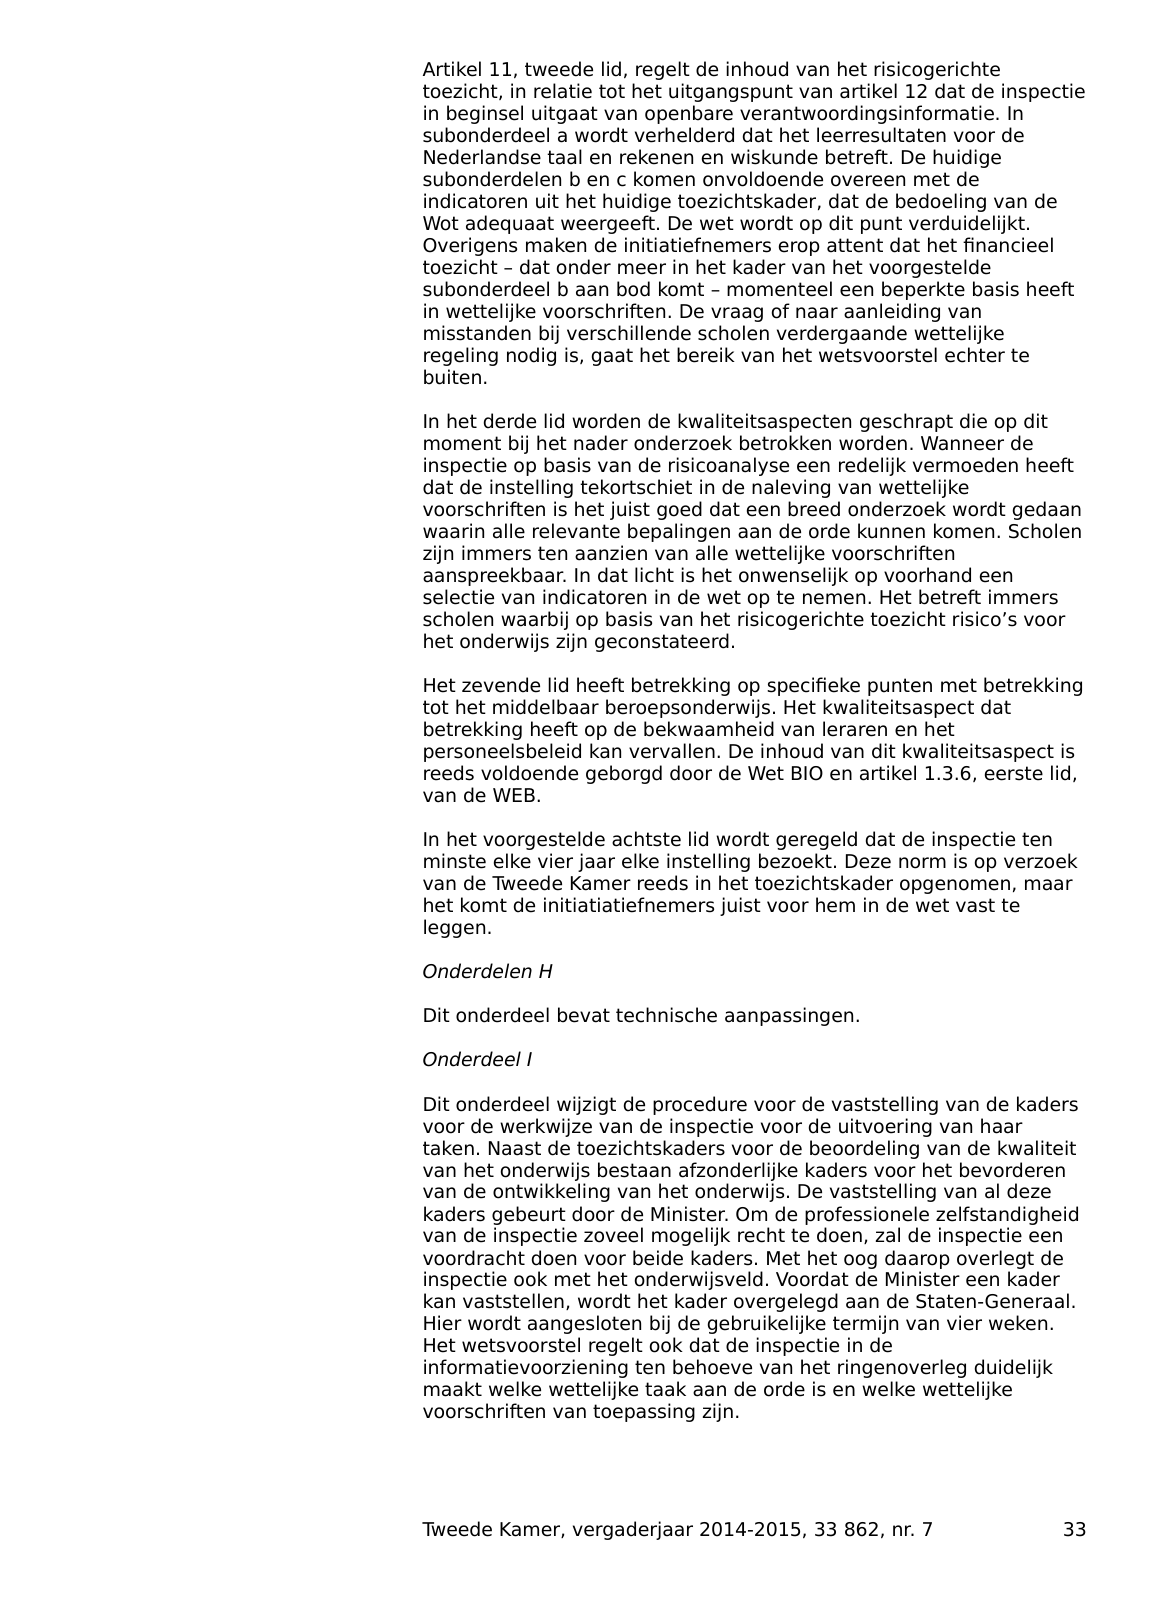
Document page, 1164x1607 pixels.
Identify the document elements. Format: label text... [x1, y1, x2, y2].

text Het zevende lid heeft betrekking op specifieke punten met betrekking tot het middelbaar beroepsonderwijs. Het kwaliteitsaspect dat betrekking heeft op de bekwaamheid van leraren en het personeelsbeleid kan vervallen. De inhoud van dit kwaliteitsaspect is reeds voldoende geborgd door de Wet BIO en artikel 1.3.6, eerste lid, van de WEB. [422, 675, 1087, 807]
text In het voorgestelde achtste lid wordt geregeld dat de inspectie ten minste elke vier jaar elke instelling bezoekt. Deze norm is op verzoek van de Tweede Kamer reeds in het toezichtskader opgenomen, maar het komt de initiatiatiefnemers juist voor hem in de wet vast te leggen. [422, 829, 1087, 939]
text Dit onderdeel bevat technische aanpassingen. [422, 1005, 1087, 1027]
subtitle Onderdelen H [422, 961, 1087, 983]
subtitle Onderdeel I [422, 1049, 1087, 1071]
text In het derde lid worden de kwaliteitsaspecten geschrapt die op dit moment bij het nader onderzoek betrokken worden. Wanneer de inspectie op basis van de risicoanalyse een redelijk vermoeden heeft dat de instelling tekortschiet in de naleving van wettelijke voorschriften is het juist goed dat een breed onderzoek wordt gedaan waarin alle relevante bepalingen aan de orde kunnen komen. Scholen zijn immers ten aanzien van alle wettelijke voorschriften aanspreekbaar. In dat licht is het onwenselijk op voorhand een selectie van indicatoren in de wet op te nemen. Het betreft immers scholen waarbij op basis van het risicogerichte toezicht risico’s voor het onderwijs zijn geconstateerd. [422, 411, 1087, 653]
text Artikel 11, tweede lid, regelt de inhoud van het risicogerichte toezicht, in relatie tot het uitgangspunt van artikel 12 dat de inspectie in beginsel uitgaat van openbare verantwoordingsinformatie. In subonderdeel a wordt verhelderd dat het leerresultaten voor de Nederlandse taal en rekenen en wiskunde betreft. De huidige subonderdelen b en c komen onvoldoende overeen met de indicatoren uit het huidige toezichtskader, dat de bedoeling van de Wot adequaat weergeeft. De wet wordt op dit punt verduidelijkt. Overigens maken de initiatiefnemers erop attent dat het financieel toezicht – dat onder meer in het kader van het voorgestelde subonderdeel b aan bod komt – momenteel een beperkte basis heeft in wettelijke voorschriften. De vraag of naar aanleiding van misstanden bij verschillende scholen verdergaande wettelijke regeling nodig is, gaat het bereik van het wetsvoorstel echter te buiten. [422, 59, 1087, 389]
text Dit onderdeel wijzigt de procedure voor de vaststelling van de kaders voor de werkwijze van de inspectie voor de uitvoering van haar taken. Naast de toezichtskaders voor de beoordeling van de kwaliteit van het onderwijs bestaan afzonderlijke kaders voor het bevorderen van de ontwikkeling van het onderwijs. De vaststelling van al deze kaders gebeurt door de Minister. Om de professionele zelfstandigheid van de inspectie zoveel mogelijk recht te doen, zal de inspectie een voordracht doen voor beide kaders. Met het oog daarop overlegt de inspectie ook met het onderwijsveld. Voordat de Minister een kader kan vaststellen, wordt het kader overgelegd aan de Staten-Generaal. Hier wordt aangesloten bij de gebruikelijke termijn van vier weken. Het wetsvoorstel regelt ook dat de inspectie in de informatievoorziening ten behoeve van het ringenoverleg duidelijk maakt welke wettelijke taak aan de orde is en welke wettelijke voorschriften van toepassing zijn. [422, 1093, 1087, 1423]
